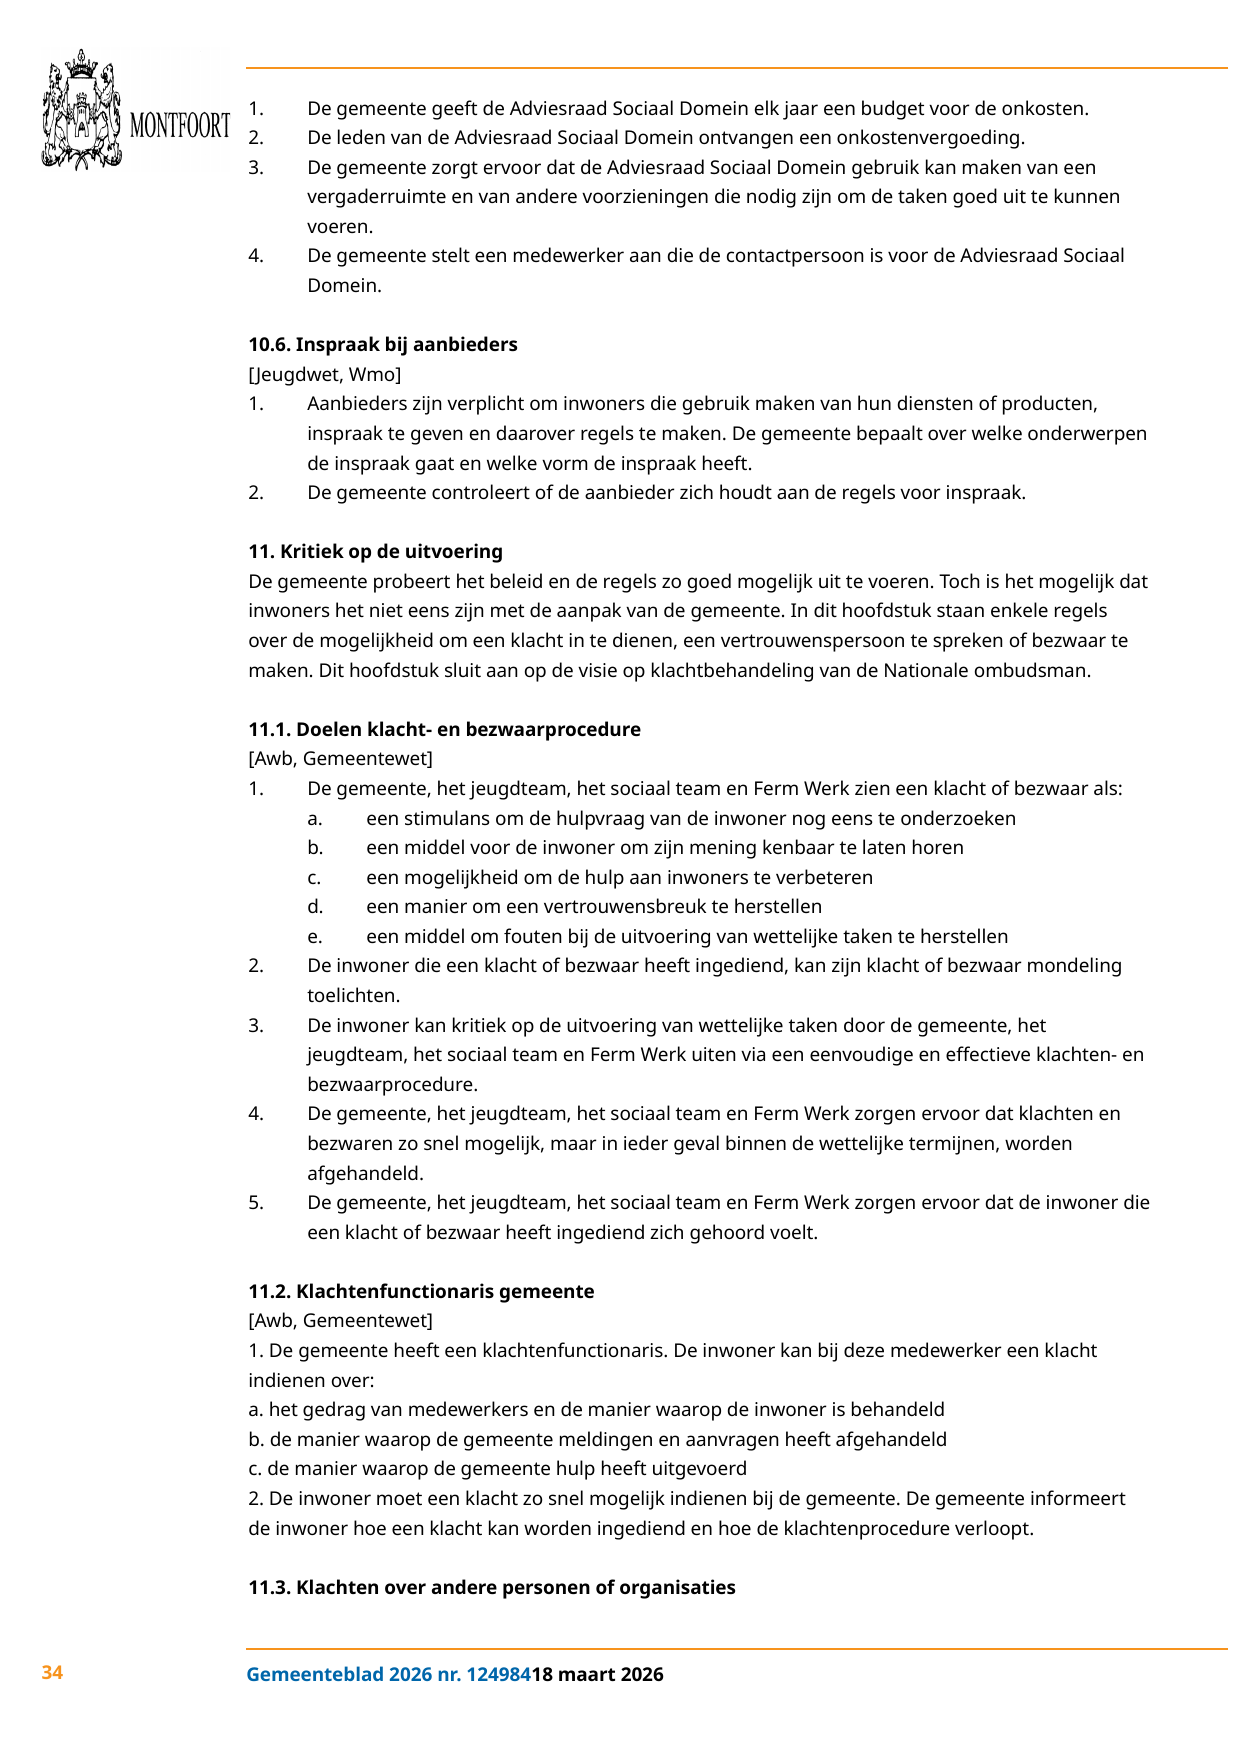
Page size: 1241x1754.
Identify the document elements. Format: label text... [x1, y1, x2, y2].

list De gemeente, het jeugdteam, het sociaal team en Ferm Werk zorgen ervoor dat de inwoner die een klacht of bezwaar heeft ingediend zich gehoord voelt. [248, 1189, 1152, 1245]
list De gemeente geeft de Adviesraad Sociaal Domein elk jaar een budget voor de onkosten. [248, 95, 1152, 121]
list De inwoner kan kritiek op de uitvoering van wettelijke taken door de gemeente, het jeugdteam, het sociaal team en Ferm Werk uiten via een eenvoudige en effectieve klachten- en bezwaarprocedure. [248, 1012, 1152, 1097]
text [Awb, Gemeentewet] [248, 746, 1152, 771]
list Aanbieders zijn verplicht om inwoners die gebruik maken van hun diensten of producten, inspraak te geven en daarover regels te maken. De gemeente bepaalt over welke onderwerpen de inspraak gaat en welke vorm de inspraak heeft. [248, 391, 1152, 476]
text a. het gedrag van medewerkers en de manier waarop de inwoner is behandeld [248, 1396, 1152, 1422]
text [Jeugdwet, Wmo] [248, 361, 1152, 387]
list De gemeente zorgt ervoor dat de Adviesraad Sociaal Domein gebruik kan maken van een vergaderruimte en van andere voorzieningen die nodig zijn om de taken goed uit te kunnen voeren. [248, 154, 1152, 239]
text b. de manier waarop de gemeente meldingen en aanvragen heeft afgehandeld [248, 1426, 1152, 1452]
text 10.6. Inspraak bij aanbieders [248, 331, 1152, 357]
text c. de manier waarop de gemeente hulp heeft uitgevoerd [248, 1456, 1152, 1481]
list De leden van de Adviesraad Sociaal Domein ontvangen een onkostenvergoeding. [248, 124, 1152, 150]
text [Awb, Gemeentewet] [248, 1308, 1152, 1333]
picture [41, 47, 231, 172]
list een middel om fouten bij de uitvoering van wettelijke taken te herstellen [307, 923, 1152, 949]
list De inwoner die een klacht of bezwaar heeft ingediend, kan zijn klacht of bezwaar mondeling toelichten. [248, 953, 1152, 1008]
text 11.3. Klachten over andere personen of organisaties [248, 1574, 1152, 1600]
text 2. De inwoner moet een klacht zo snel mogelijk indienen bij de gemeente. De gemeente informeert de inwoner hoe een klacht kan worden ingediend en hoe de klachtenprocedure verloopt. [248, 1485, 1152, 1541]
text 11.1. Doelen klacht- en bezwaarprocedure [248, 716, 1152, 742]
list een manier om een vertrouwensbreuk te herstellen [307, 893, 1152, 919]
list De gemeente controleert of de aanbieder zich houdt aan de regels voor inspraak. [248, 479, 1152, 505]
list een middel voor de inwoner om zijn mening kenbaar te laten horen [307, 834, 1152, 860]
text 11.2. Klachtenfunctionaris gemeente [248, 1278, 1152, 1304]
list De gemeente, het jeugdteam, het sociaal team en Ferm Werk zien een klacht of bezwaar als: [248, 775, 1152, 801]
list een mogelijkheid om de hulp aan inwoners te verbeteren [307, 864, 1152, 890]
list De gemeente stelt een medewerker aan die de contactpersoon is voor de Adviesraad Sociaal Domein. [248, 243, 1152, 298]
text 11. Kritiek op de uitvoering [248, 538, 1152, 564]
list De gemeente, het jeugdteam, het sociaal team en Ferm Werk zorgen ervoor dat klachten en bezwaren zo snel mogelijk, maar in ieder geval binnen de wettelijke termijnen, worden afgehandeld. [248, 1101, 1152, 1186]
list een stimulans om de hulpvraag van de inwoner nog eens te onderzoeken [307, 805, 1152, 831]
text 1. De gemeente heeft een klachtenfunctionaris. De inwoner kan bij deze medewerker een klacht indienen over: [248, 1337, 1152, 1393]
text De gemeente probeert het beleid en de regels zo goed mogelijk uit te voeren. Toch is het mogelijk dat inwoners het niet eens zijn met de aanpak van de gemeente. In dit hoofdstuk staan enkele regels over de mogelijkheid om een klacht in te dienen, een vertrouwenspersoon te spreken of bezwaar te maken. Dit hoofdstuk sluit aan op de visie op klachtbehandeling van de Nationale ombudsman. [248, 568, 1152, 683]
